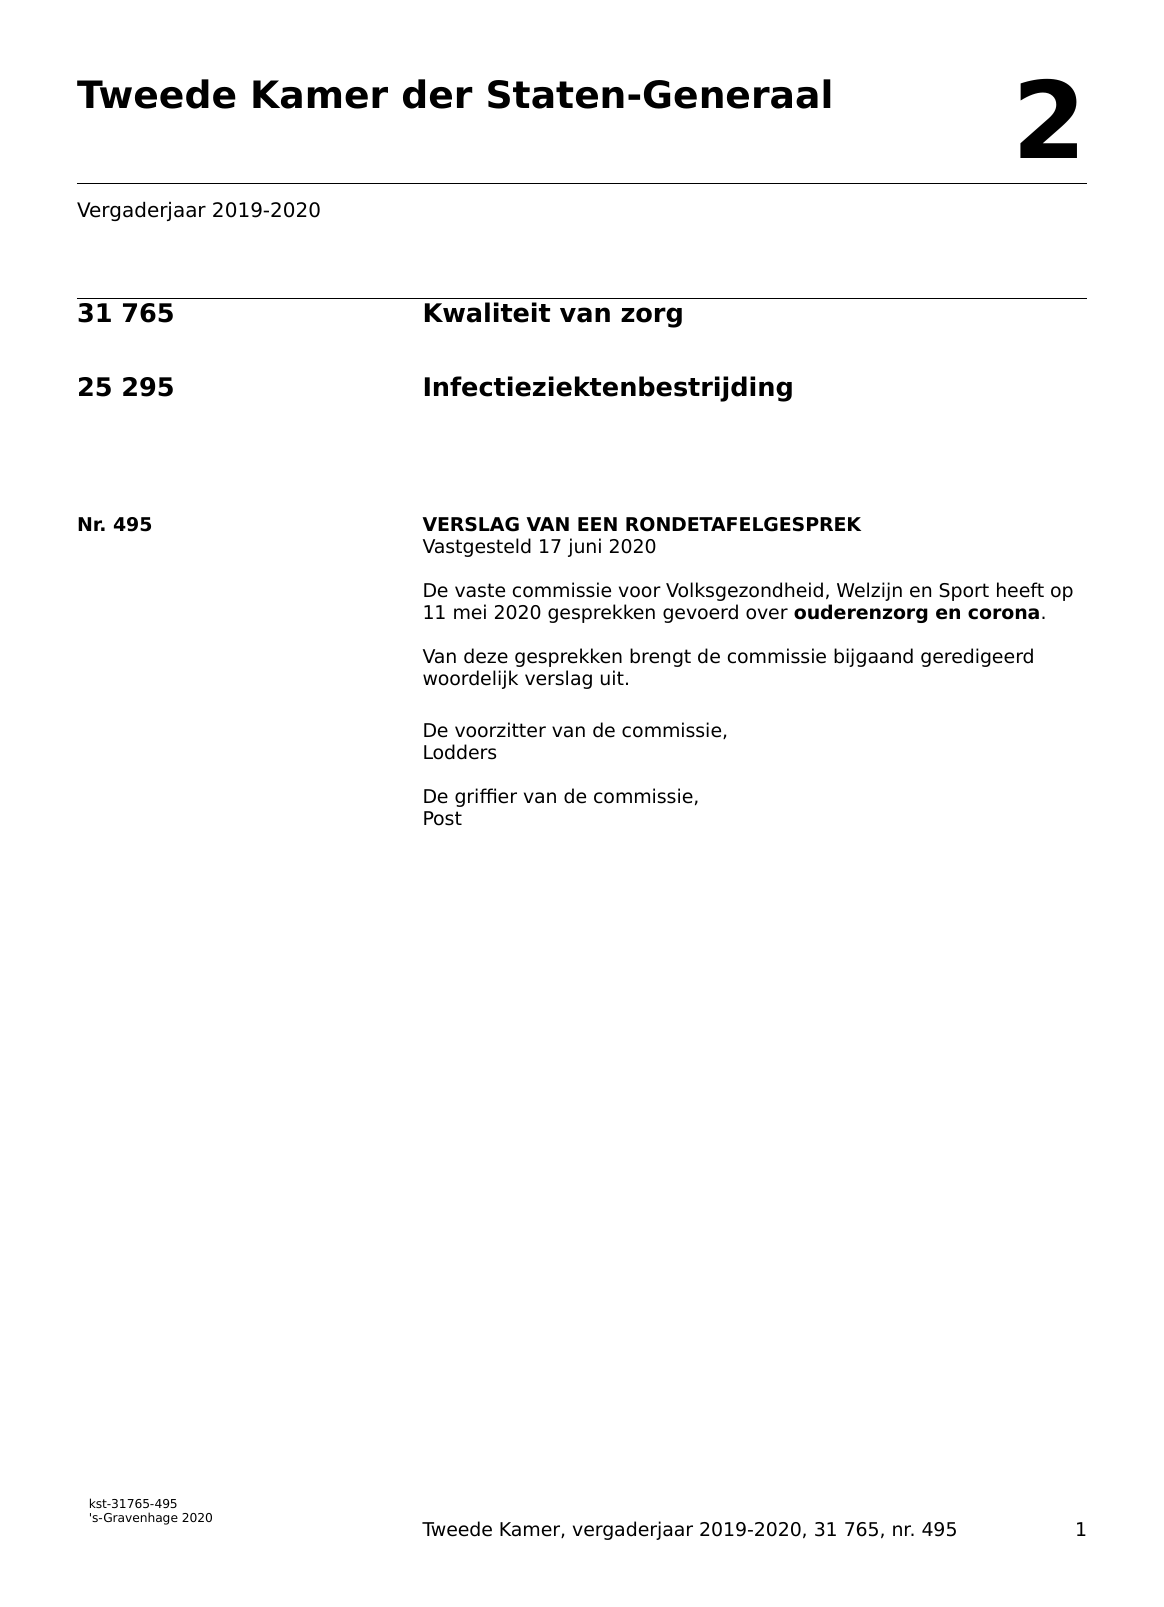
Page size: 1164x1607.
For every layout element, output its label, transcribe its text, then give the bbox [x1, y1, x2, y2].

table_header 2 [886, 59, 1087, 183]
table_cell Vergaderjaar 2019-2020 [77, 184, 1087, 298]
subtitle Nr. 495 VERSLAG VAN EEN RONDETAFELGESPREK [77, 514, 1087, 536]
text De vaste commissie voor Volksgezondheid, Welzijn en Sport heeft op 11 mei 2020 gesprekken gevoerd over ouderenzorg en corona. [422, 580, 1087, 624]
text Vastgesteld 17 juni 2020 [422, 536, 1087, 558]
table_header Tweede Kamer der Staten-Generaal [77, 59, 886, 183]
text kst-31765-495 [88, 1497, 323, 1511]
text Van deze gesprekken brengt de commissie bijgaand geredigeerd woordelijk verslag uit. [422, 646, 1087, 690]
text 's-Gravenhage 2020 [88, 1511, 323, 1525]
text De griffier van de commissie, Post [422, 786, 1087, 830]
subtitle 25 295 Infectieziektenbestrijding [77, 373, 1087, 403]
text De voorzitter van de commissie, Lodders [422, 720, 1087, 764]
subtitle 31 765 Kwaliteit van zorg [77, 299, 1087, 329]
